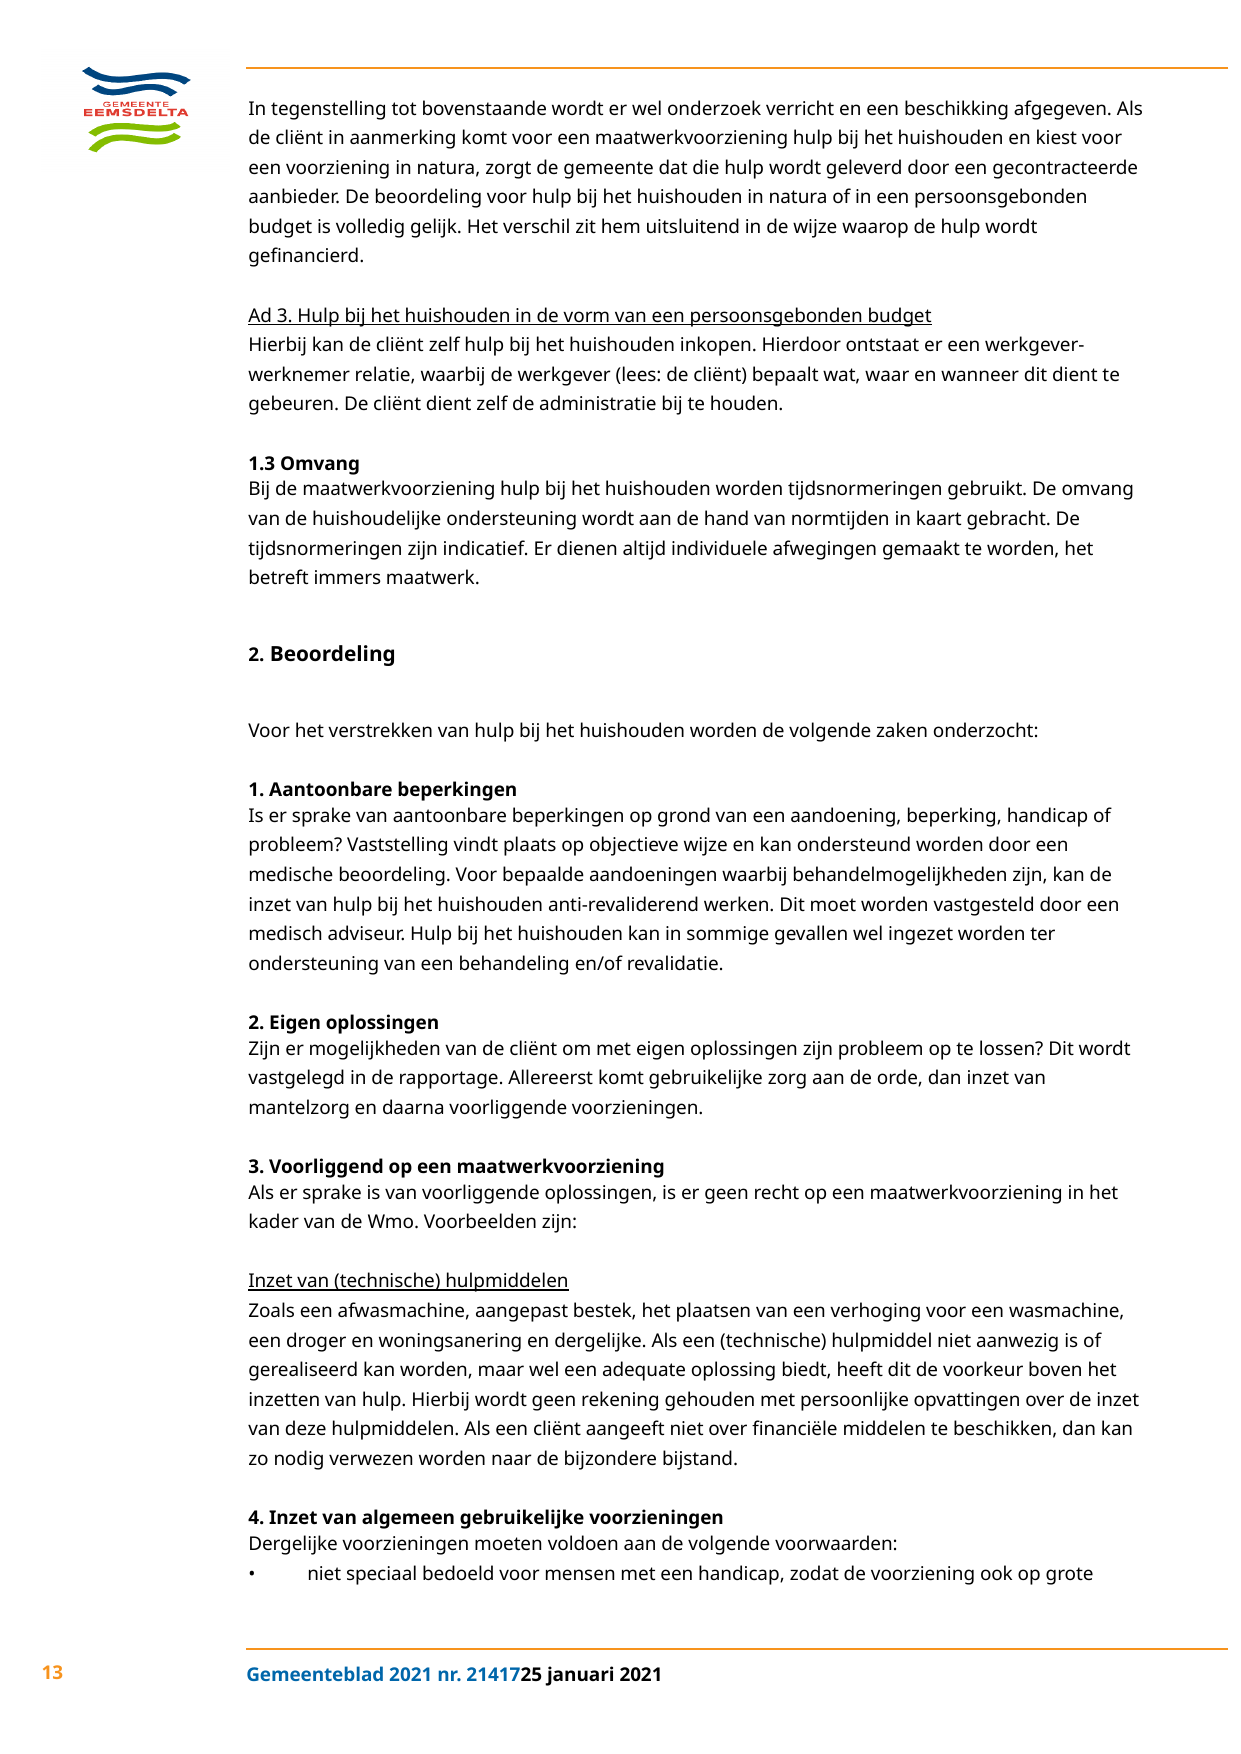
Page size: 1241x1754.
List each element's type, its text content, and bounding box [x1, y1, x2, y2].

text Is er sprake van aantoonbare beperkingen op grond van een aandoening, beperking, handicap of probleem? Vaststelling vindt plaats op objectieve wijze en kan ondersteund worden door een medische beoordeling. Voor bepaalde aandoeningen waarbij behandelmogelijkheden zijn, kan de inzet van hulp bij het huishouden anti-revaliderend werken. Dit moet worden vastgesteld door een medisch adviseur. Hulp bij het huishouden kan in sommige gevallen wel ingezet worden ter ondersteuning van een behandeling en/of revalidatie. [248, 802, 1152, 976]
text 1.3 Omvang [248, 450, 1152, 476]
text Ad 3. Hulp bij het huishouden in de vorm van een persoonsgebonden budget [248, 302, 1152, 328]
text Hierbij kan de cliënt zelf hulp bij het huishouden inkopen. Hierdoor ontstaat er een werkgever-werknemer relatie, waarbij de werkgever (lees: de cliënt) bepaalt wat, waar en wanneer dit dient te gebeuren. De cliënt dient zelf de administratie bij te houden. [248, 331, 1152, 416]
text Zijn er mogelijkheden van de cliënt om met eigen oplossingen zijn probleem op te lossen? Dit wordt vastgelegd in de rapportage. Allereerst komt gebruikelijke zorg aan de orde, dan inzet van mantelzorg en daarna voorliggende voorzieningen. [248, 1035, 1152, 1120]
text 2. Eigen oplossingen [248, 1009, 1152, 1035]
text 3. Voorliggend op een maatwerkvoorziening [248, 1153, 1152, 1179]
text 2. Beoordeling [248, 639, 1152, 668]
text 4. Inzet van algemeen gebruikelijke voorzieningen [248, 1504, 1152, 1530]
text 1. Aantoonbare beperkingen [248, 776, 1152, 802]
text Dergelijke voorzieningen moeten voldoen aan de volgende voorwaarden: [248, 1530, 1152, 1556]
text Zoals een afwasmachine, aangepast bestek, het plaatsen van een verhoging voor een wasmachine, een droger en woningsanering en dergelijke. Als een (technische) hulpmiddel niet aanwezig is of gerealiseerd kan worden, maar wel een adequate oplossing biedt, heeft dit de voorkeur boven het inzetten van hulp. Hierbij wordt geen rekening gehouden met persoonlijke opvattingen over de inzet van deze hulpmiddelen. Als een cliënt aangeeft niet over financiële middelen te beschikken, dan kan zo nodig verwezen worden naar de bijzondere bijstand. [248, 1297, 1152, 1471]
text Als er sprake is van voorliggende oplossingen, is er geen recht op een maatwerkvoorziening in het kader van de Wmo. Voorbeelden zijn: [248, 1179, 1152, 1234]
list niet speciaal bedoeld voor mensen met een handicap, zodat de voorziening ook op grote [248, 1560, 1152, 1585]
text Inzet van (technische) hulpmiddelen [248, 1268, 1152, 1293]
text Voor het verstrekken van hulp bij het huishouden worden de volgende zaken onderzocht: [248, 717, 1152, 743]
picture [41, 47, 231, 172]
text In tegenstelling tot bovenstaande wordt er wel onderzoek verricht en een beschikking afgegeven. Als de cliënt in aanmerking komt voor een maatwerkvoorziening hulp bij het huishouden en kiest voor een voorziening in natura, zorgt de gemeente dat die hulp wordt geleverd door een gecontracteerde aanbieder. De beoordeling voor hulp bij het huishouden in natura of in een persoonsgebonden budget is volledig gelijk. Het verschil zit hem uitsluitend in de wijze waarop de hulp wordt gefinancierd. [248, 95, 1152, 268]
text Bij de maatwerkvoorziening hulp bij het huishouden worden tijdsnormeringen gebruikt. De omvang van de huishoudelijke ondersteuning wordt aan de hand van normtijden in kaart gebracht. De tijdsnormeringen zijn indicatief. Er dienen altijd individuele afwegingen gemaakt te worden, het betreft immers maatwerk. [248, 476, 1152, 590]
